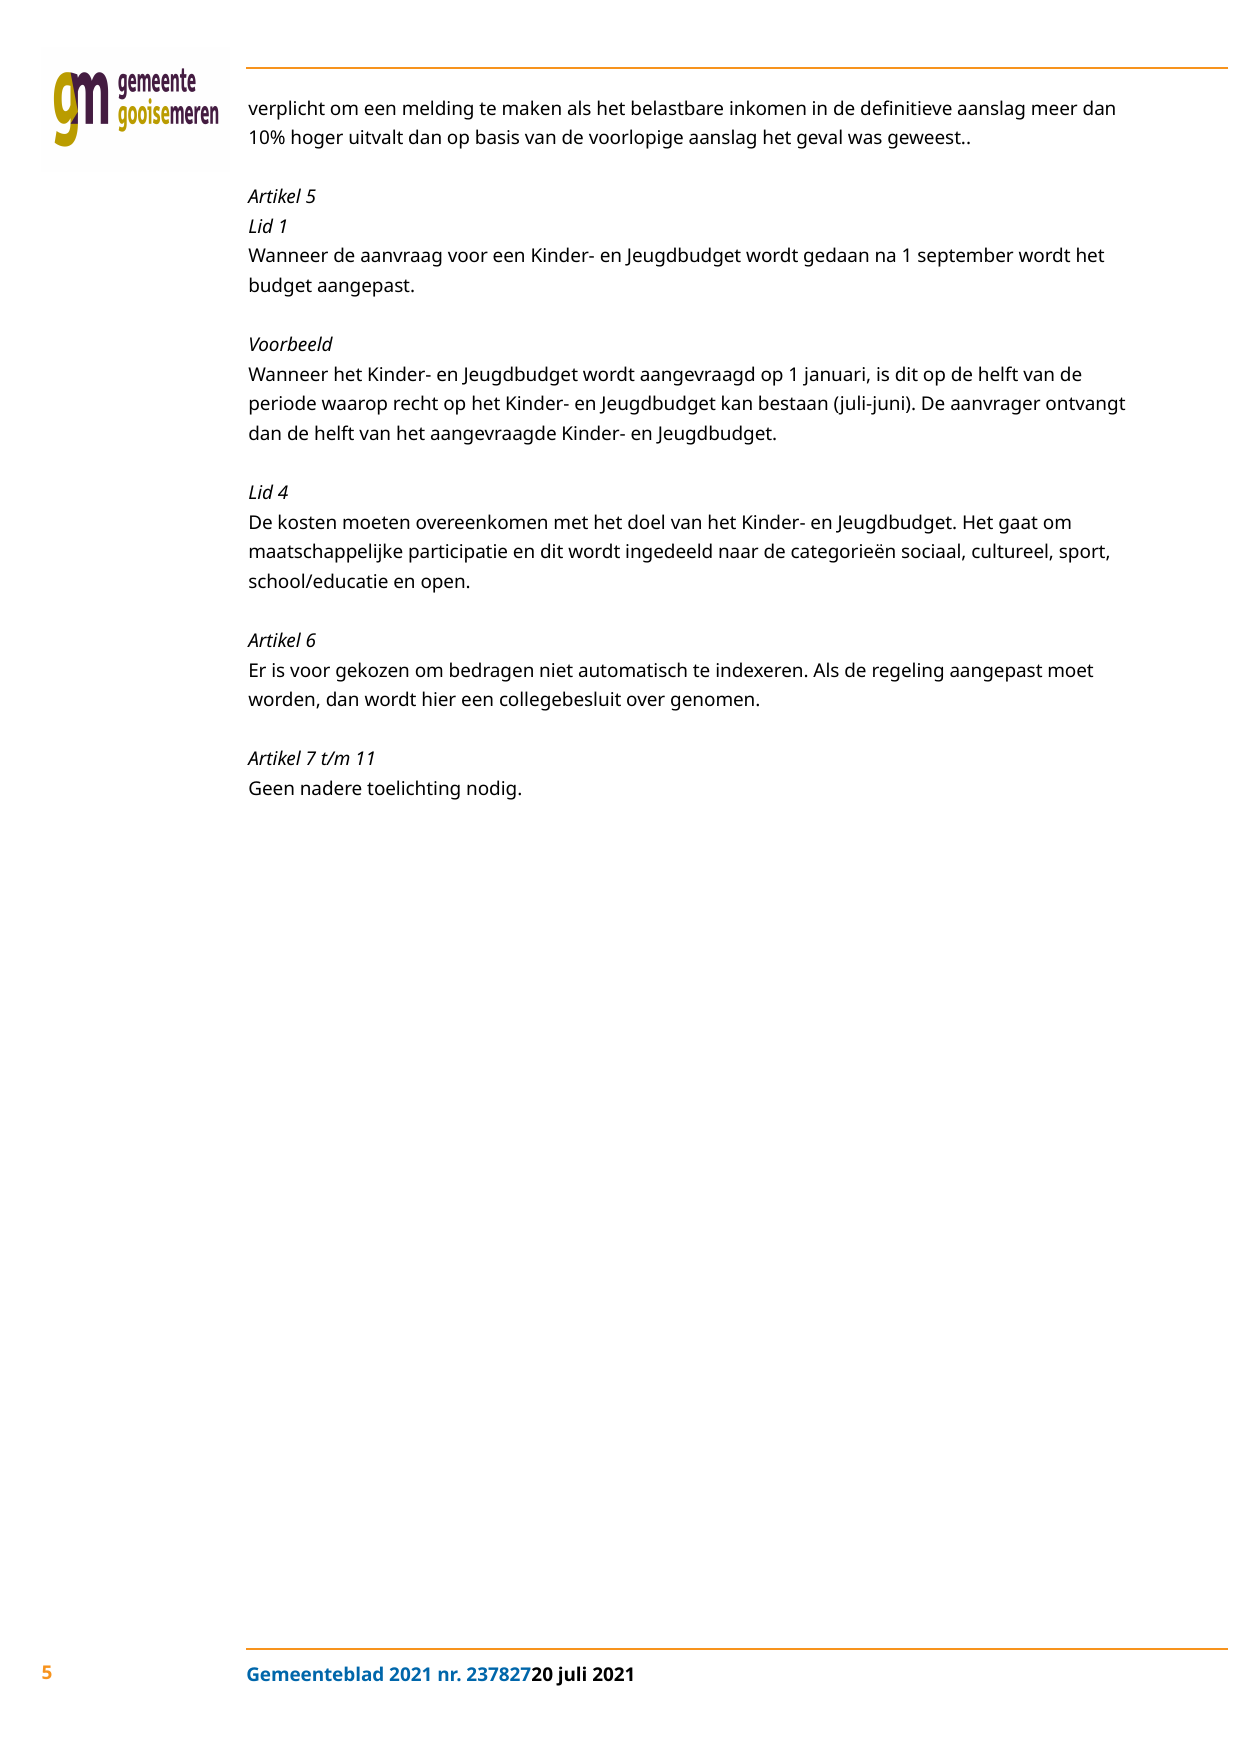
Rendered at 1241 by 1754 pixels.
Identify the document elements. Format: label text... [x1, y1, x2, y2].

text Lid 1 [248, 213, 1152, 239]
text verplicht om een melding te maken als het belastbare inkomen in de definitieve aanslag meer dan 10% hoger uitvalt dan op basis van de voorlopige aanslag het geval was geweest.. [248, 95, 1152, 150]
text Lid 4 [248, 479, 1152, 505]
text Geen nadere toelichting nodig. [248, 775, 1152, 801]
text Artikel 6 [248, 627, 1152, 653]
text Wanneer het Kinder- en Jeugdbudget wordt aangevraagd op 1 januari, is dit op de helft van de periode waarop recht op het Kinder- en Jeugdbudget kan bestaan (juli-juni). De aanvrager ontvangt dan de helft van het aangevraagde Kinder- en Jeugdbudget. [248, 361, 1152, 446]
picture [41, 47, 231, 172]
text Er is voor gekozen om bedragen niet automatisch te indexeren. Als de regeling aangepast moet worden, dan wordt hier een collegebesluit over genomen. [248, 657, 1152, 712]
text Wanneer de aanvraag voor een Kinder- en Jeugdbudget wordt gedaan na 1 september wordt het budget aangepast. [248, 243, 1152, 298]
text Voorbeeld [248, 331, 1152, 357]
text De kosten moeten overeenkomen met het doel van het Kinder- en Jeugdbudget. Het gaat om maatschappelijke participatie en dit wordt ingedeeld naar de categorieën sociaal, cultureel, sport, school/educatie en open. [248, 509, 1152, 594]
text Artikel 5 [248, 183, 1152, 209]
text Artikel 7 t/m 11 [248, 746, 1152, 771]
